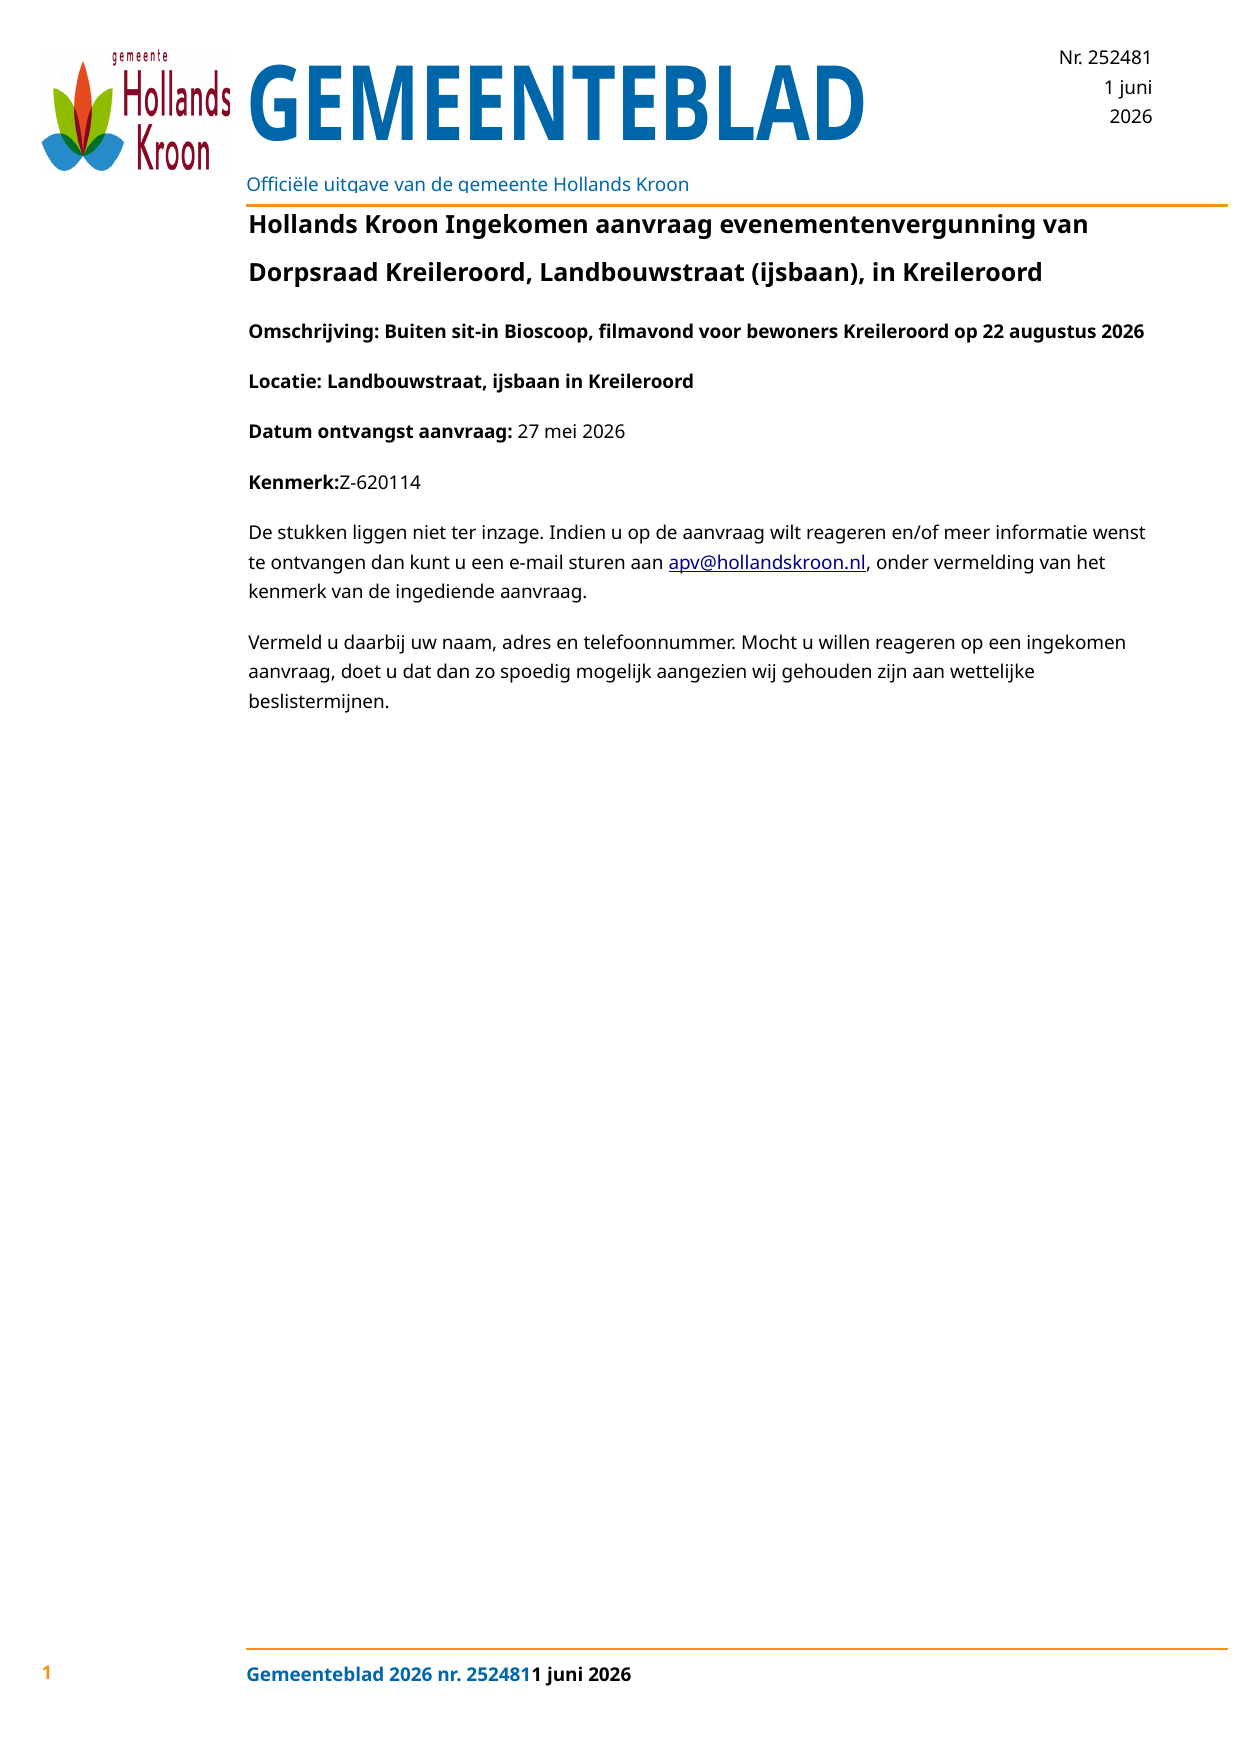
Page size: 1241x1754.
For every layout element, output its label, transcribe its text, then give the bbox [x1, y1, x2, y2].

text Vermeld u daarbij uw naam, adres en telefoonnummer. Mocht u willen reageren op een ingekomen aanvraag, doet u dat dan zo spoedig mogelijk aangezien wij gehouden zijn aan wettelijke beslistermijnen. [248, 629, 1152, 714]
text Omschrijving: Buiten sit-in Bioscoop, filmavond voor bewoners Kreileroord op 22 augustus 2026 [248, 318, 1152, 344]
text Kenmerk:Z-620114 [248, 469, 1152, 495]
picture [41, 47, 231, 172]
text Hollands Kroon Ingekomen aanvraag evenementenvergunning van Dorpsraad Kreileroord, Landbouwstraat (ijsbaan), in Kreileroord [248, 207, 1152, 288]
text De stukken liggen niet ter inzage. Indien u op de aanvraag wilt reageren en/of meer informatie wenst te ontvangen dan kunt u een e-mail sturen aan apv@hollandskroon.nl, onder vermelding van het kenmerk van de ingediende aanvraag. [248, 519, 1152, 604]
text Locatie: Landbouwstraat, ijsbaan in Kreileroord [248, 368, 1152, 394]
text Datum ontvangst aanvraag: 27 mei 2026 [248, 419, 1152, 444]
